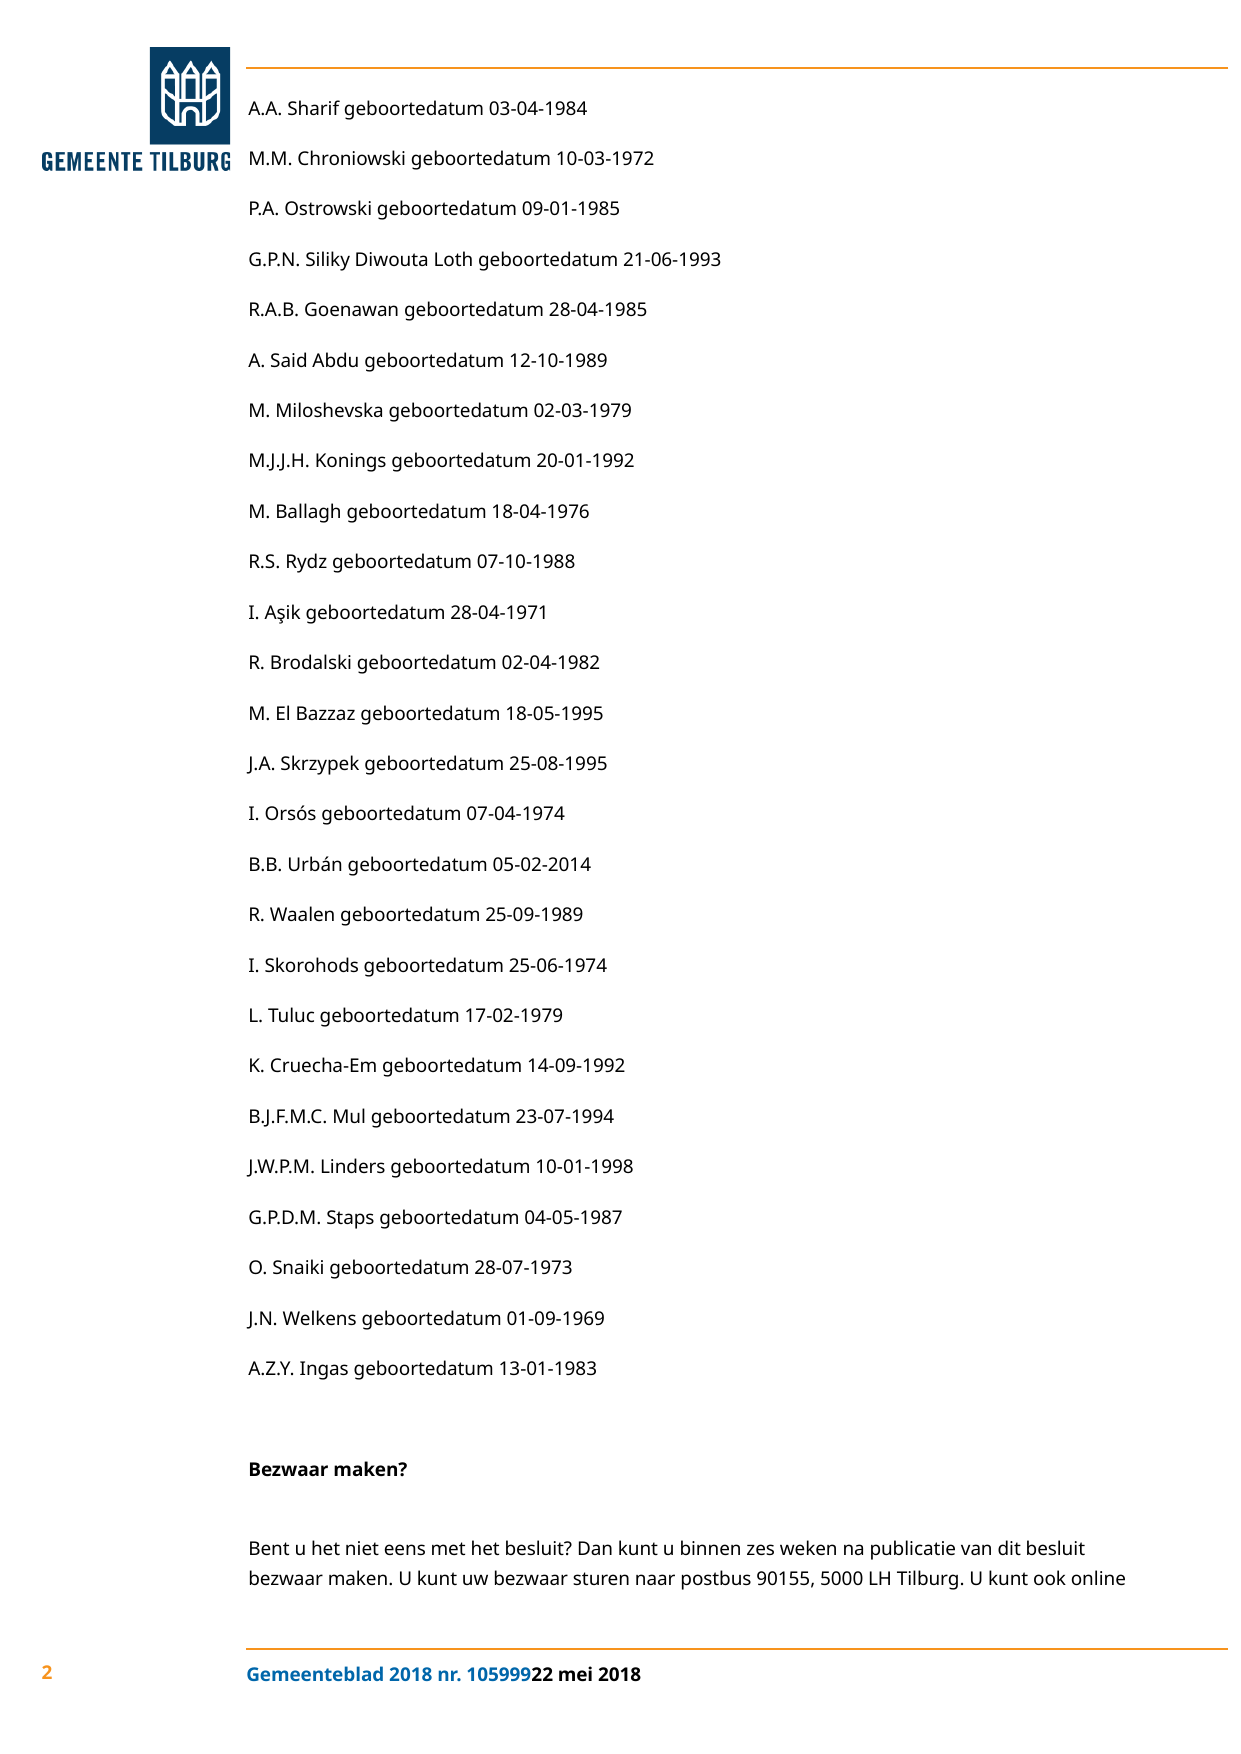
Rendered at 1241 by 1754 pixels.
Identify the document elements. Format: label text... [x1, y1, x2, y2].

text G.P.D.M. Staps geboortedatum 04-05-1987 [248, 1204, 1152, 1230]
text B.J.F.M.C. Mul geboortedatum 23-07-1994 [248, 1103, 1152, 1129]
text L. Tuluc geboortedatum 17-02-1979 [248, 1002, 1152, 1028]
text A.Z.Y. Ingas geboortedatum 13-01-1983 [248, 1355, 1152, 1381]
text A.A. Sharif geboortedatum 03-04-1984 [248, 95, 1152, 121]
text Bent u het niet eens met het besluit? Dan kunt u binnen zes weken na publicatie van dit besluit bezwaar maken. U kunt uw bezwaar sturen naar postbus 90155, 5000 LH Tilburg. U kunt ook online [248, 1536, 1152, 1591]
text I. Skorohods geboortedatum 25-06-1974 [248, 952, 1152, 978]
text I. Aşik geboortedatum 28-04-1971 [248, 599, 1152, 625]
text M. Miloshevska geboortedatum 02-03-1979 [248, 397, 1152, 423]
text G.P.N. Siliky Diwouta Loth geboortedatum 21-06-1993 [248, 246, 1152, 272]
text P.A. Ostrowski geboortedatum 09-01-1985 [248, 196, 1152, 221]
text J.N. Welkens geboortedatum 01-09-1969 [248, 1305, 1152, 1331]
text R.A.B. Goenawan geboortedatum 28-04-1985 [248, 296, 1152, 322]
text M. El Bazzaz geboortedatum 18-05-1995 [248, 700, 1152, 726]
text I. Orsós geboortedatum 07-04-1974 [248, 801, 1152, 826]
text R. Waalen geboortedatum 25-09-1989 [248, 901, 1152, 927]
text R. Brodalski geboortedatum 02-04-1982 [248, 649, 1152, 675]
text K. Cruecha-Em geboortedatum 14-09-1992 [248, 1053, 1152, 1078]
text Bezwaar maken? [248, 1456, 1152, 1482]
text B.B. Urbán geboortedatum 05-02-2014 [248, 851, 1152, 877]
text O. Snaiki geboortedatum 28-07-1973 [248, 1254, 1152, 1280]
text M.M. Chroniowski geboortedatum 10-03-1972 [248, 145, 1152, 171]
table_header [248, 1507, 1152, 1532]
text J.A. Skrzypek geboortedatum 25-08-1995 [248, 750, 1152, 776]
text M. Ballagh geboortedatum 18-04-1976 [248, 498, 1152, 524]
text R.S. Rydz geboortedatum 07-10-1988 [248, 548, 1152, 574]
text J.W.P.M. Linders geboortedatum 10-01-1998 [248, 1153, 1152, 1179]
text M.J.J.H. Konings geboortedatum 20-01-1992 [248, 448, 1152, 473]
picture [41, 47, 231, 172]
text A. Said Abdu geboortedatum 12-10-1989 [248, 347, 1152, 373]
